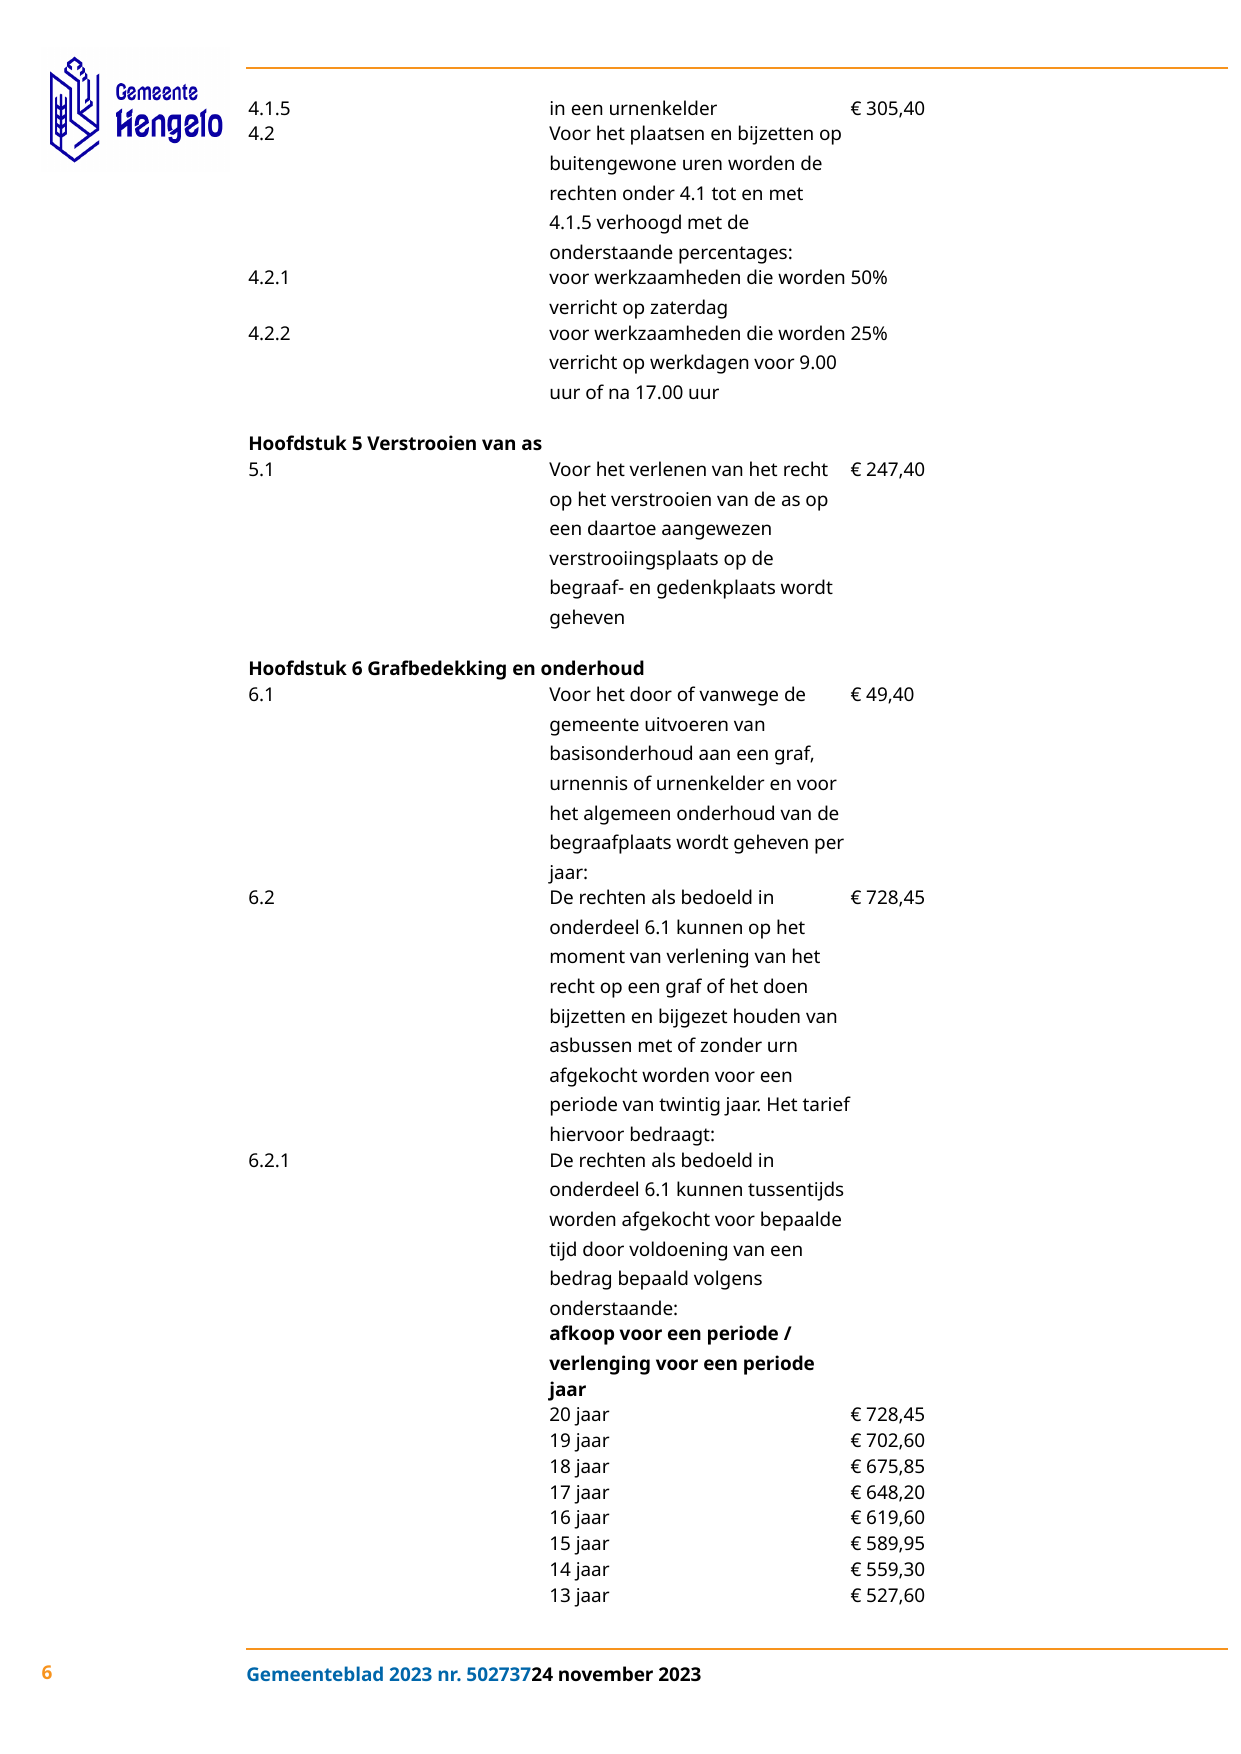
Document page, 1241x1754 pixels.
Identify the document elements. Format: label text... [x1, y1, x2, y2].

table_cell 19 jaar [549, 1428, 850, 1453]
table_cell [850, 431, 1152, 456]
table_cell 16 jaar [549, 1505, 850, 1530]
table_cell Voor het plaatsen en bijzetten op buitengewone uren worden de rechten onder 4.1 tot en met 4.1.5 verhoogd met de onderstaande percentages: [549, 121, 850, 264]
table_cell Hoofdstuk 5 Verstrooien van as [248, 431, 850, 456]
table_cell € 702,60 [850, 1428, 1152, 1453]
table_cell [248, 1376, 549, 1402]
table_cell 5.1 [248, 456, 549, 630]
table_cell voor werkzaamheden die worden verricht op zaterdag [549, 265, 850, 320]
table_cell € 49,40 [850, 681, 1152, 884]
table_cell € 589,95 [850, 1530, 1152, 1556]
table_cell 4.2 [248, 121, 549, 264]
table_cell [248, 1321, 549, 1376]
table_cell [549, 405, 850, 431]
table_cell [850, 656, 1152, 681]
table_cell voor werkzaamheden die worden verricht op werkdagen voor 9.00 uur of na 17.00 uur [549, 320, 850, 405]
table_cell € 728,45 [850, 1402, 1152, 1427]
table_cell 17 jaar [549, 1479, 850, 1504]
table_cell [248, 1479, 549, 1504]
table_cell € 527,60 [850, 1582, 1152, 1607]
table_cell Voor het verlenen van het recht op het verstrooien van de as op een daartoe aangewezen verstrooiingsplaats op de begraaf- en gedenkplaats wordt geheven [549, 456, 850, 630]
table_cell De rechten als bedoeld in onderdeel 6.1 kunnen op het moment van verlening van het recht op een graf of het doen bijzetten en bijgezet houden van asbussen met of zonder urn afgekocht worden voor een periode van twintig jaar. Het tarief hiervoor bedraagt: [549, 885, 850, 1147]
table_cell 14 jaar [549, 1556, 850, 1582]
table_cell 25% [850, 320, 1152, 405]
table_cell [850, 1376, 1152, 1402]
table_cell 6.1 [248, 681, 549, 884]
table_cell [248, 1582, 549, 1607]
table_cell € 247,40 [850, 456, 1152, 630]
table_cell jaar [549, 1376, 850, 1402]
table_cell [248, 1505, 549, 1530]
table_cell 13 jaar [549, 1582, 850, 1607]
table_cell 18 jaar [549, 1453, 850, 1479]
picture [41, 47, 231, 172]
table_cell € 648,20 [850, 1479, 1152, 1504]
table_cell € 305,40 [850, 95, 1152, 121]
table_cell [248, 405, 549, 431]
table_cell [850, 1321, 1152, 1376]
table_cell afkoop voor een periode / verlenging voor een periode [549, 1321, 850, 1376]
table_cell Voor het door of vanwege de gemeente uitvoeren van basisonderhoud aan een graf, urnennis of urnenkelder en voor het algemeen onderhoud van de begraafplaats wordt geheven per jaar: [549, 681, 850, 884]
table_cell [248, 630, 549, 656]
table_cell [850, 1147, 1152, 1321]
table_cell € 619,60 [850, 1505, 1152, 1530]
table_cell [248, 1402, 549, 1427]
table_cell [248, 1453, 549, 1479]
table_cell 15 jaar [549, 1530, 850, 1556]
table_cell Hoofdstuk 6 Grafbedekking en onderhoud [248, 656, 850, 681]
table_cell 4.2.1 [248, 265, 549, 320]
table_cell € 675,85 [850, 1453, 1152, 1479]
table_cell [549, 630, 850, 656]
table_cell € 728,45 [850, 885, 1152, 1147]
table_cell [248, 1428, 549, 1453]
table_cell 20 jaar [549, 1402, 850, 1427]
table_cell [248, 1556, 549, 1582]
table_cell € 559,30 [850, 1556, 1152, 1582]
table_cell [248, 1530, 549, 1556]
table_cell De rechten als bedoeld in onderdeel 6.1 kunnen tussentijds worden afgekocht voor bepaalde tijd door voldoening van een bedrag bepaald volgens onderstaande: [549, 1147, 850, 1321]
table_cell 6.2 [248, 885, 549, 1147]
table_cell 4.1.5 [248, 95, 549, 121]
table_cell [850, 121, 1152, 264]
table_cell in een urnenkelder [549, 95, 850, 121]
table_cell 4.2.2 [248, 320, 549, 405]
table_cell [850, 630, 1152, 656]
table_cell 50% [850, 265, 1152, 320]
table_cell [850, 405, 1152, 431]
table_cell 6.2.1 [248, 1147, 549, 1321]
